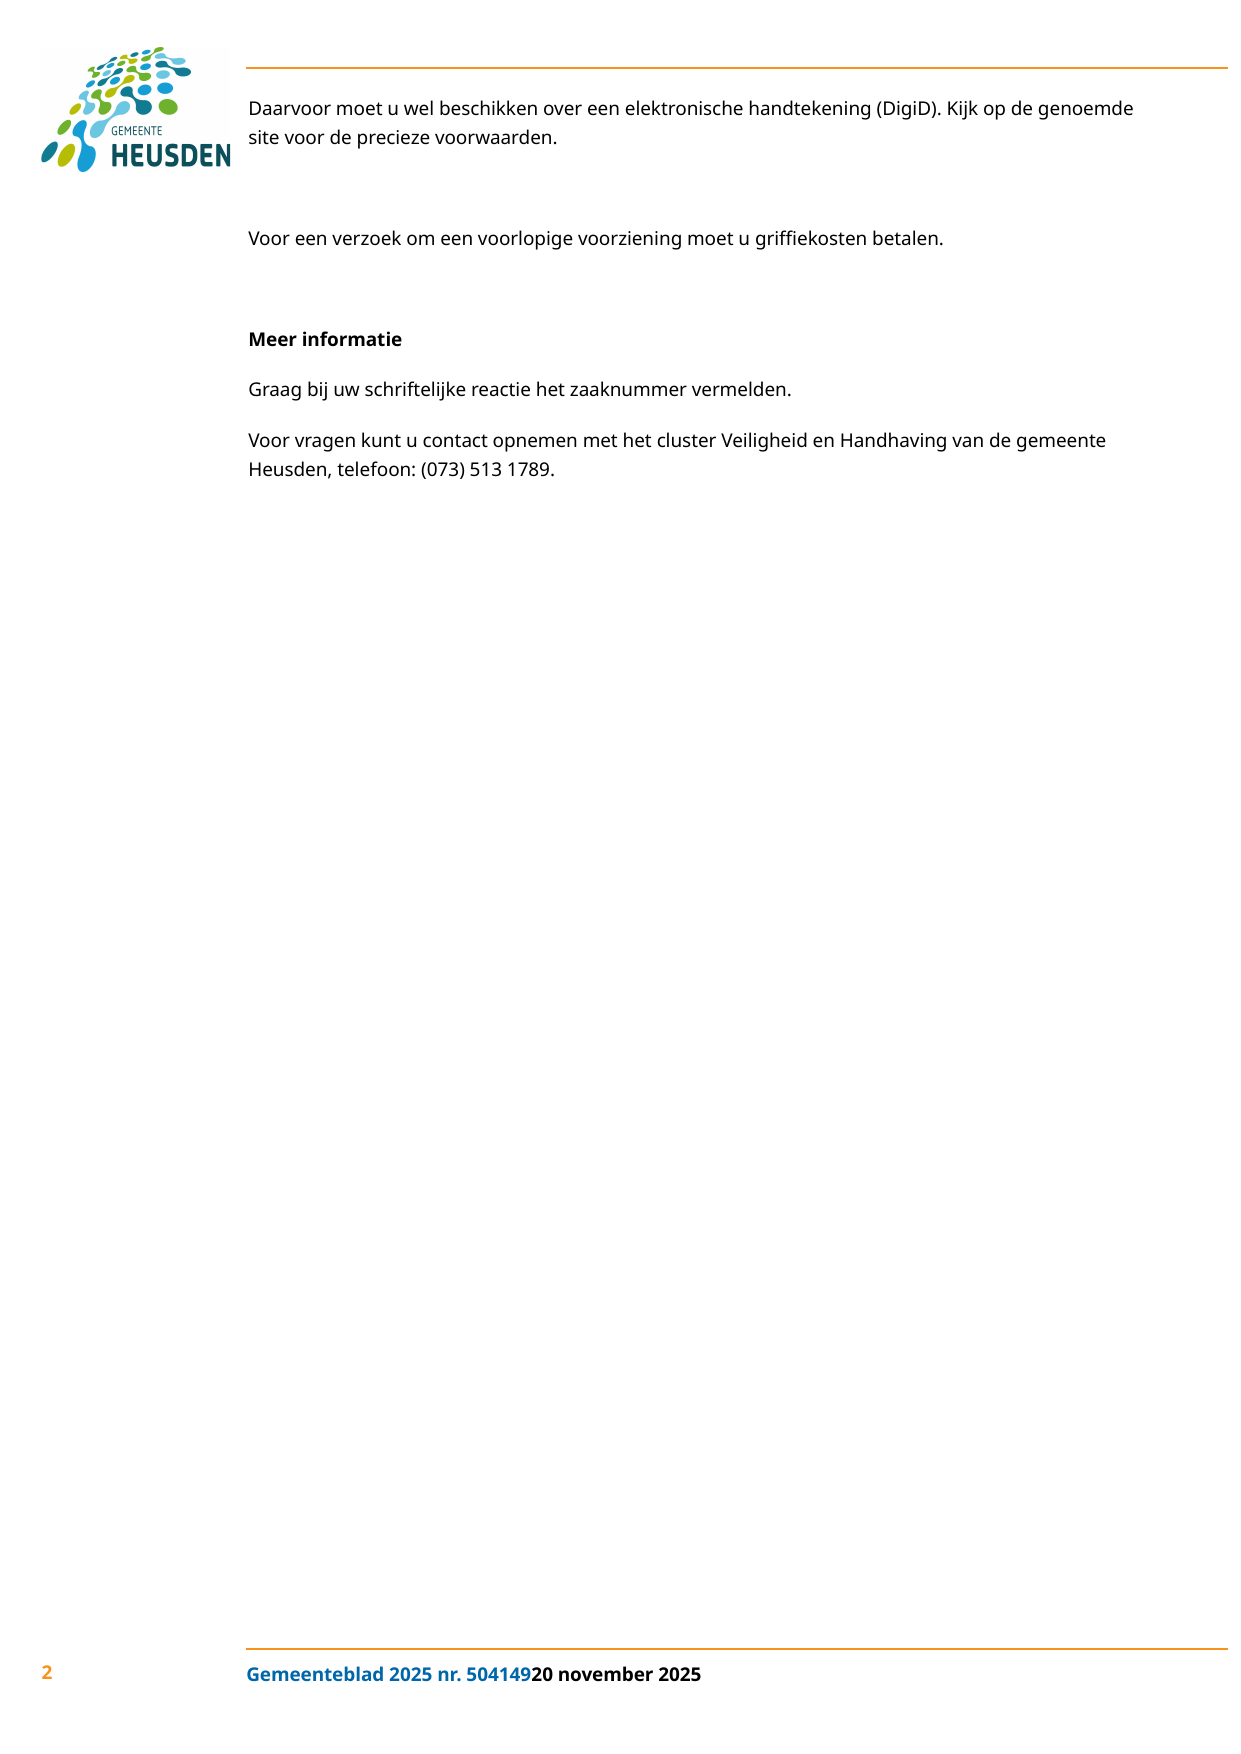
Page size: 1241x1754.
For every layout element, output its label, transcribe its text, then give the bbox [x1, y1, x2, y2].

text Graag bij uw schriftelijke reactie het zaaknummer vermelden. [248, 376, 1152, 402]
text Voor een verzoek om een voorlopige voorziening moet u griffiekosten betalen. [248, 225, 1152, 251]
text Daarvoor moet u wel beschikken over een elektronische handtekening (DigiD). Kijk op de genoemde site voor de precieze voorwaarden. [248, 95, 1152, 150]
text Voor vragen kunt u contact opnemen met het cluster Veiligheid en Handhaving van de gemeente Heusden, telefoon: (073) 513 1789. [248, 427, 1152, 482]
picture [41, 47, 231, 172]
text Meer informatie [248, 326, 1152, 352]
